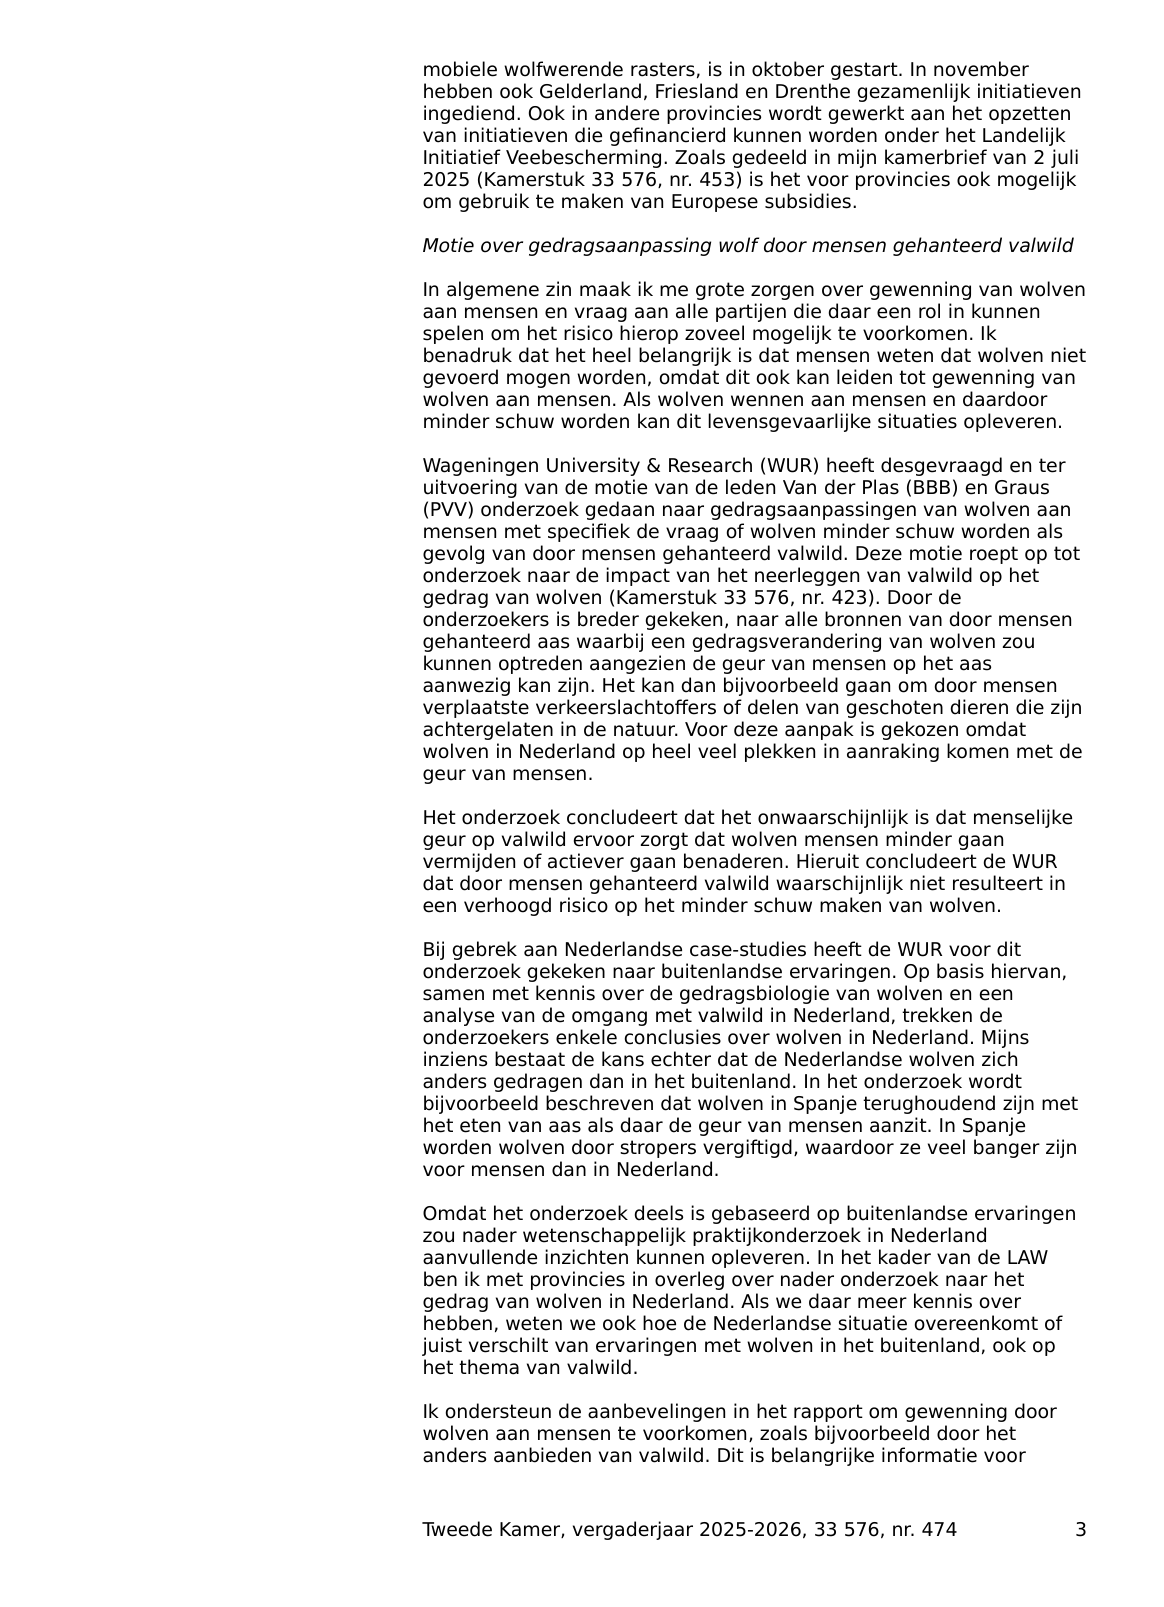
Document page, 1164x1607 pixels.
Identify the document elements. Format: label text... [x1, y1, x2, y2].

text Ik ondersteun de aanbevelingen in het rapport om gewenning door wolven aan mensen te voorkomen, zoals bijvoorbeeld door het anders aanbieden van valwild. Dit is belangrijke informatie voor [422, 1401, 1087, 1467]
text In algemene zin maak ik me grote zorgen over gewenning van wolven aan mensen en vraag aan alle partijen die daar een rol in kunnen spelen om het risico hierop zoveel mogelijk te voorkomen. Ik benadruk dat het heel belangrijk is dat mensen weten dat wolven niet gevoerd mogen worden, omdat dit ook kan leiden tot gewenning van wolven aan mensen. Als wolven wennen aan mensen en daardoor minder schuw worden kan dit levensgevaarlijke situaties opleveren. [422, 279, 1087, 433]
subtitle Motie over gedragsaanpassing wolf door mensen gehanteerd valwild [422, 235, 1087, 257]
text Wageningen University & Research (WUR) heeft desgevraagd en ter uitvoering van de motie van de leden Van der Plas (BBB) en Graus (PVV) onderzoek gedaan naar gedragsaanpassingen van wolven aan mensen met specifiek de vraag of wolven minder schuw worden als gevolg van door mensen gehanteerd valwild. Deze motie roept op tot onderzoek naar de impact van het neerleggen van valwild op het gedrag van wolven (Kamerstuk 33 576, nr. 423). Door de onderzoekers is breder gekeken, naar alle bronnen van door mensen gehanteerd aas waarbij een gedragsverandering van wolven zou kunnen optreden aangezien de geur van mensen op het aas aanwezig kan zijn. Het kan dan bijvoorbeeld gaan om door mensen verplaatste verkeerslachtoffers of delen van geschoten dieren die zijn achtergelaten in de natuur. Voor deze aanpak is gekozen omdat wolven in Nederland op heel veel plekken in aanraking komen met de geur van mensen. [422, 455, 1087, 785]
text Bij gebrek aan Nederlandse case-studies heeft de WUR voor dit onderzoek gekeken naar buitenlandse ervaringen. Op basis hiervan, samen met kennis over de gedragsbiologie van wolven en een analyse van de omgang met valwild in Nederland, trekken de onderzoekers enkele conclusies over wolven in Nederland. Mijns inziens bestaat de kans echter dat de Nederlandse wolven zich anders gedragen dan in het buitenland. In het onderzoek wordt bijvoorbeeld beschreven dat wolven in Spanje terughoudend zijn met het eten van aas als daar de geur van mensen aanzit. In Spanje worden wolven door stropers vergiftigd, waardoor ze veel banger zijn voor mensen dan in Nederland. [422, 939, 1087, 1181]
text Het onderzoek concludeert dat het onwaarschijnlijk is dat menselijke geur op valwild ervoor zorgt dat wolven mensen minder gaan vermijden of actiever gaan benaderen. Hieruit concludeert de WUR dat door mensen gehanteerd valwild waarschijnlijk niet resulteert in een verhoogd risico op het minder schuw maken van wolven. [422, 807, 1087, 917]
text Omdat het onderzoek deels is gebaseerd op buitenlandse ervaringen zou nader wetenschappelijk praktijkonderzoek in Nederland aanvullende inzichten kunnen opleveren. In het kader van de LAW ben ik met provincies in overleg over nader onderzoek naar het gedrag van wolven in Nederland. Als we daar meer kennis over hebben, weten we ook hoe de Nederlandse situatie overeenkomt of juist verschilt van ervaringen met wolven in het buitenland, ook op het thema van valwild. [422, 1203, 1087, 1379]
text mobiele wolfwerende rasters, is in oktober gestart. In november hebben ook Gelderland, Friesland en Drenthe gezamenlijk initiatieven ingediend. Ook in andere provincies wordt gewerkt aan het opzetten van initiatieven die gefinancierd kunnen worden onder het Landelijk Initiatief Veebescherming. Zoals gedeeld in mijn kamerbrief van 2 juli 2025 (Kamerstuk 33 576, nr. 453) is het voor provincies ook mogelijk om gebruik te maken van Europese subsidies. [422, 59, 1087, 213]
